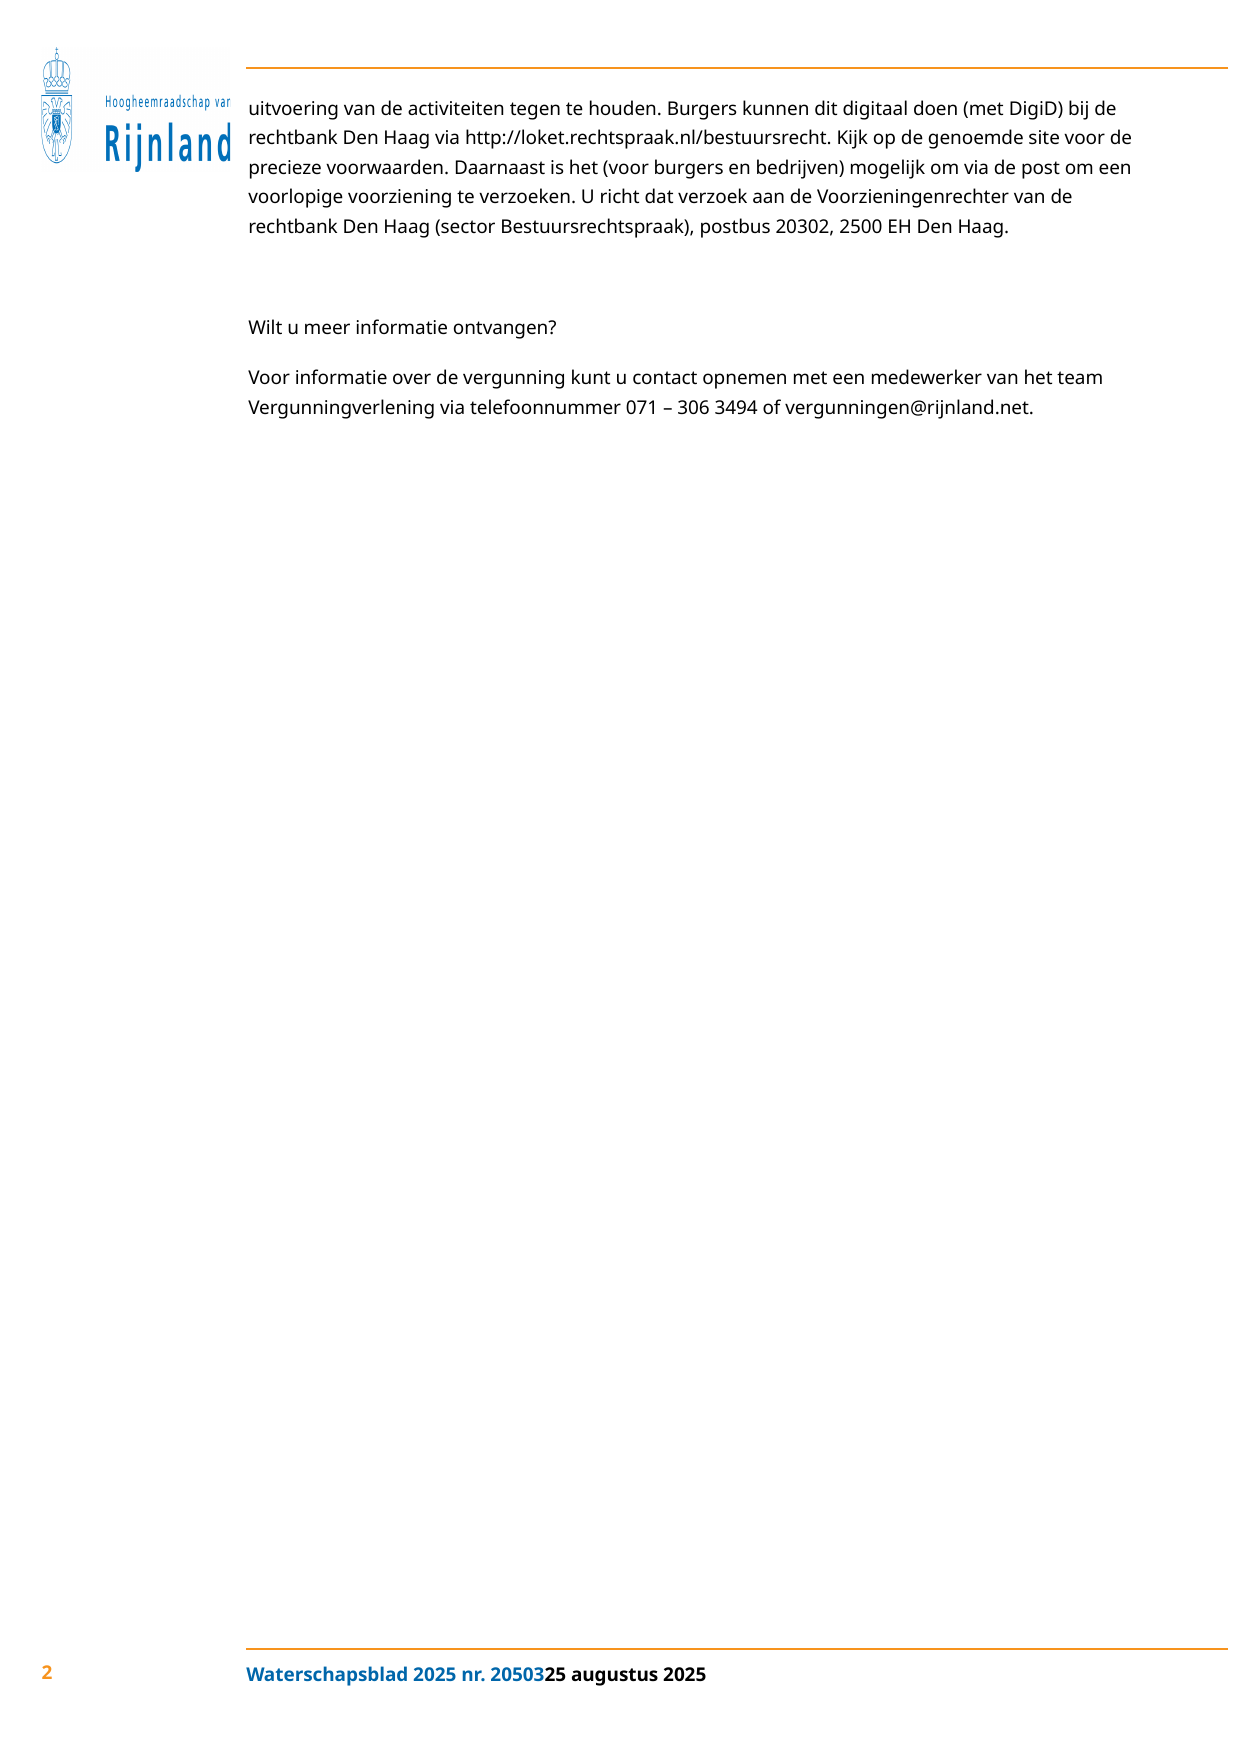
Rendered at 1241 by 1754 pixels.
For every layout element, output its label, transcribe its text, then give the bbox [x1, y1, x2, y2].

text uitvoering van de activiteiten tegen te houden. Burgers kunnen dit digitaal doen (met DigiD) bij de rechtbank Den Haag via http://loket.rechtspraak.nl/bestuursrecht. Kijk op de genoemde site voor de precieze voorwaarden. Daarnaast is het (voor burgers en bedrijven) mogelijk om via de post om een voorlopige voorziening te verzoeken. U richt dat verzoek aan de Voorzieningenrechter van de rechtbank Den Haag (sector Bestuursrechtspraak), postbus 20302, 2500 EH Den Haag. [248, 95, 1152, 239]
text Wilt u meer informatie ontvangen? [248, 314, 1152, 340]
text Voor informatie over de vergunning kunt u contact opnemen met een medewerker van het team Vergunningverlening via telefoonnummer 071 – 306 3494 of vergunningen@rijnland.net. [248, 364, 1152, 420]
picture [41, 47, 231, 172]
